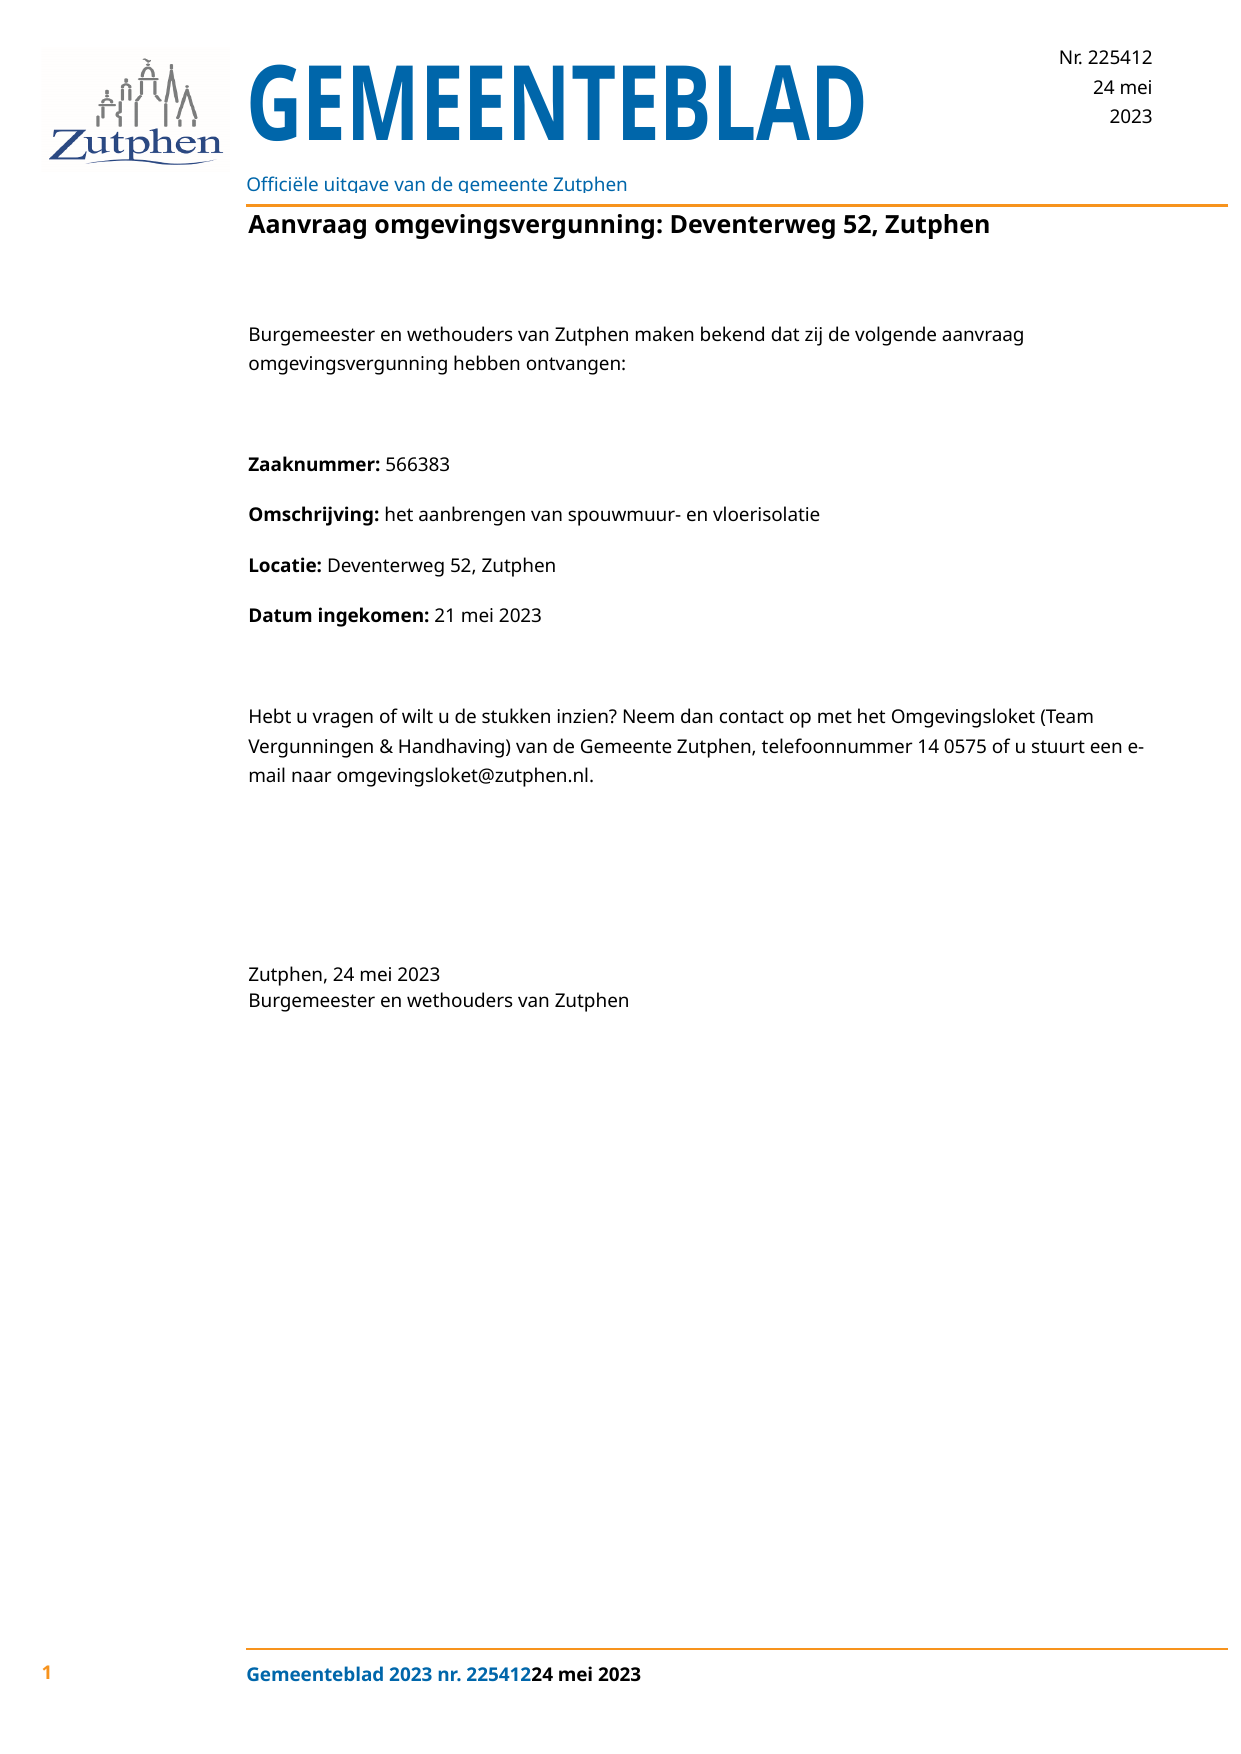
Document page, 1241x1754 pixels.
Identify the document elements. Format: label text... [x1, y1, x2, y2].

text Omschrijving: het aanbrengen van spouwmuur- en vloerisolatie [248, 502, 1152, 527]
text Locatie: Deventerweg 52, Zutphen [248, 552, 1152, 578]
text Zaaknummer: 566383 [248, 451, 1152, 477]
text Datum ingekomen: 21 mei 2023 [248, 602, 1152, 628]
text Hebt u vragen of wilt u de stukken inzien? Neem dan contact op met het Omgevingsloket (Team Vergunningen & Handhaving) van de Gemeente Zutphen, telefoonnummer 14 0575 of u stuurt een e-mail naar omgevingsloket@zutphen.nl. [248, 703, 1152, 788]
text Burgemeester en wethouders van Zutphen maken bekend dat zij de volgende aanvraag omgevingsvergunning hebben ontvangen: [248, 321, 1152, 376]
picture [41, 47, 231, 172]
text Aanvraag omgevingsvergunning: Deventerweg 52, Zutphen [248, 207, 1152, 241]
text Burgemeester en wethouders van Zutphen [248, 987, 1152, 1013]
text Zutphen, 24 mei 2023 [248, 961, 1152, 987]
